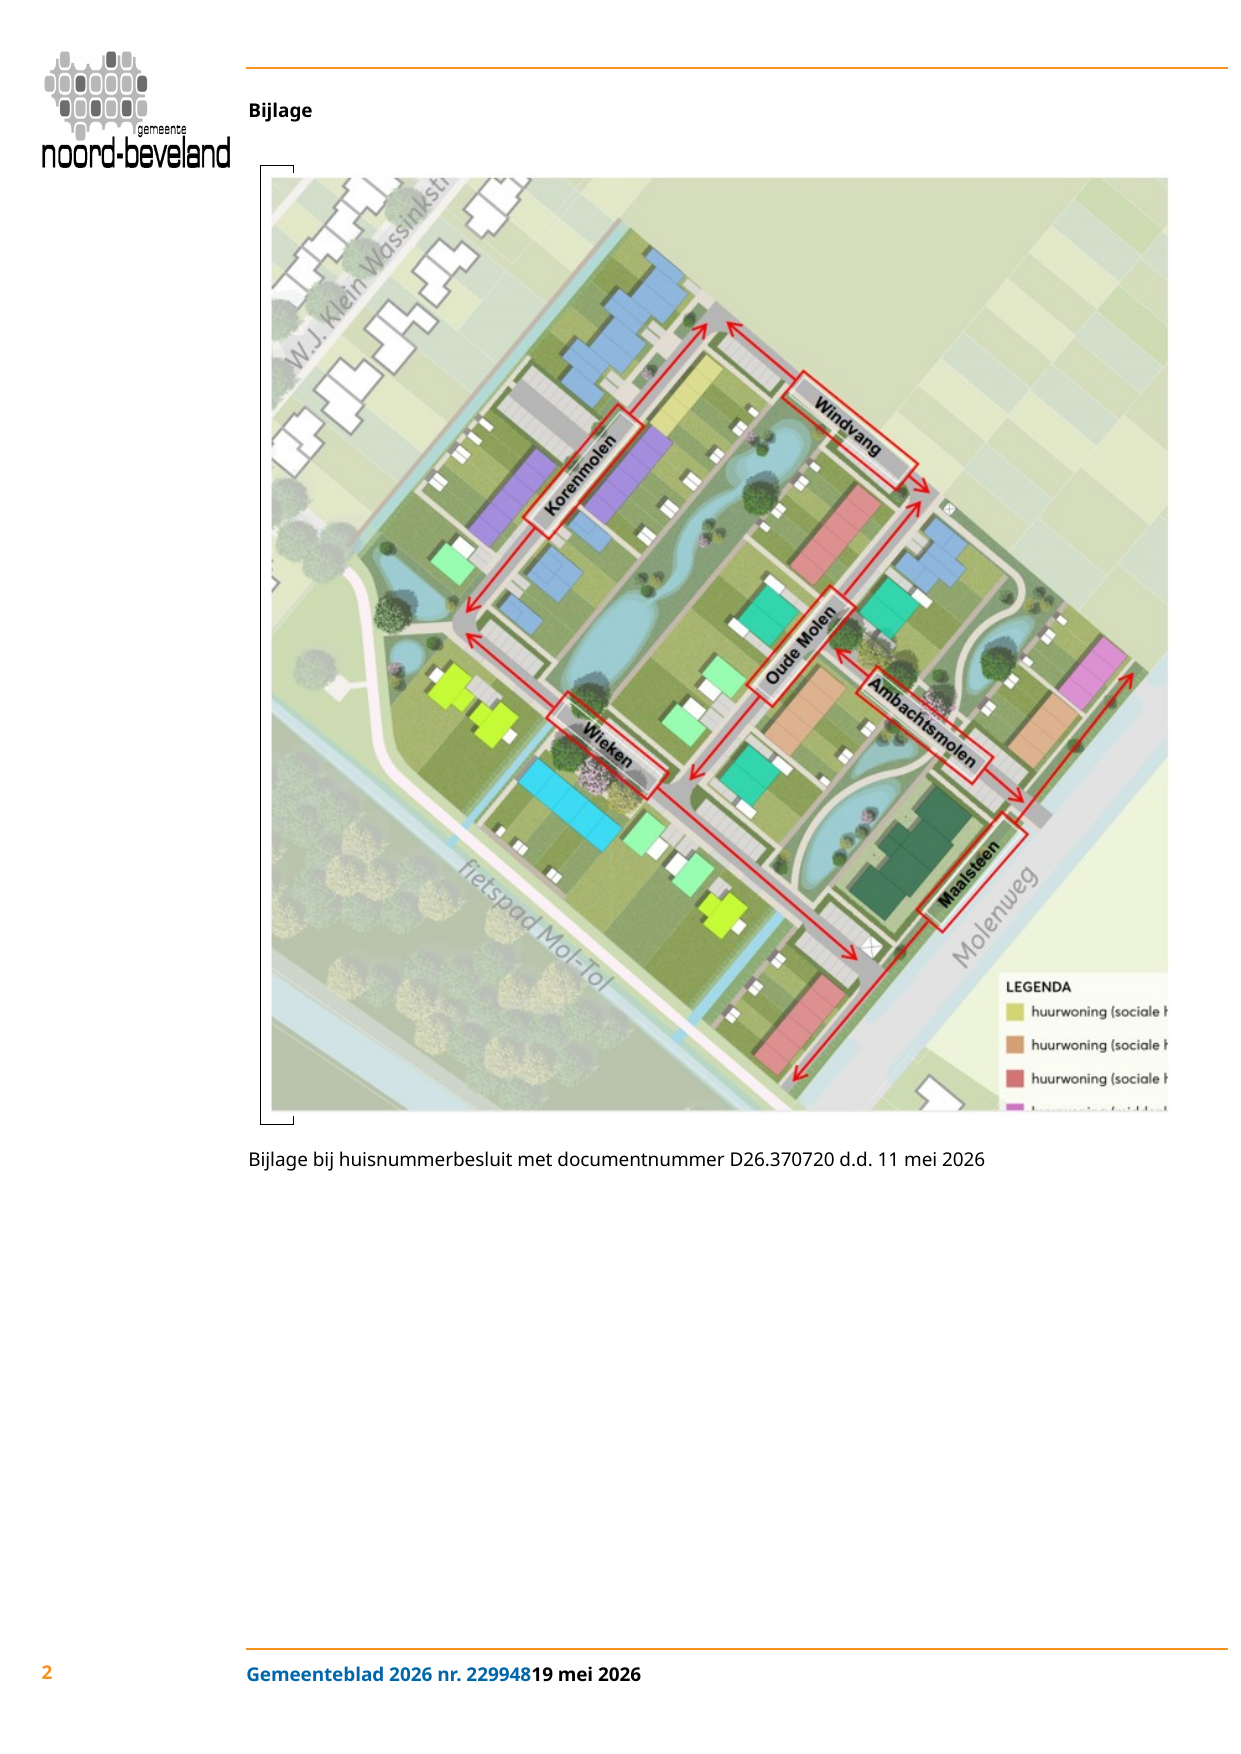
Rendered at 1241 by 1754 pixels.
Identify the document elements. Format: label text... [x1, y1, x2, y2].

text Bijlage [248, 95, 1152, 123]
text Bijlage bij huisnummerbesluit met documentnummer D26.370720 d.d. 11 mei 2026 [248, 1146, 1152, 1171]
picture [268, 173, 1173, 1116]
picture [41, 47, 231, 172]
